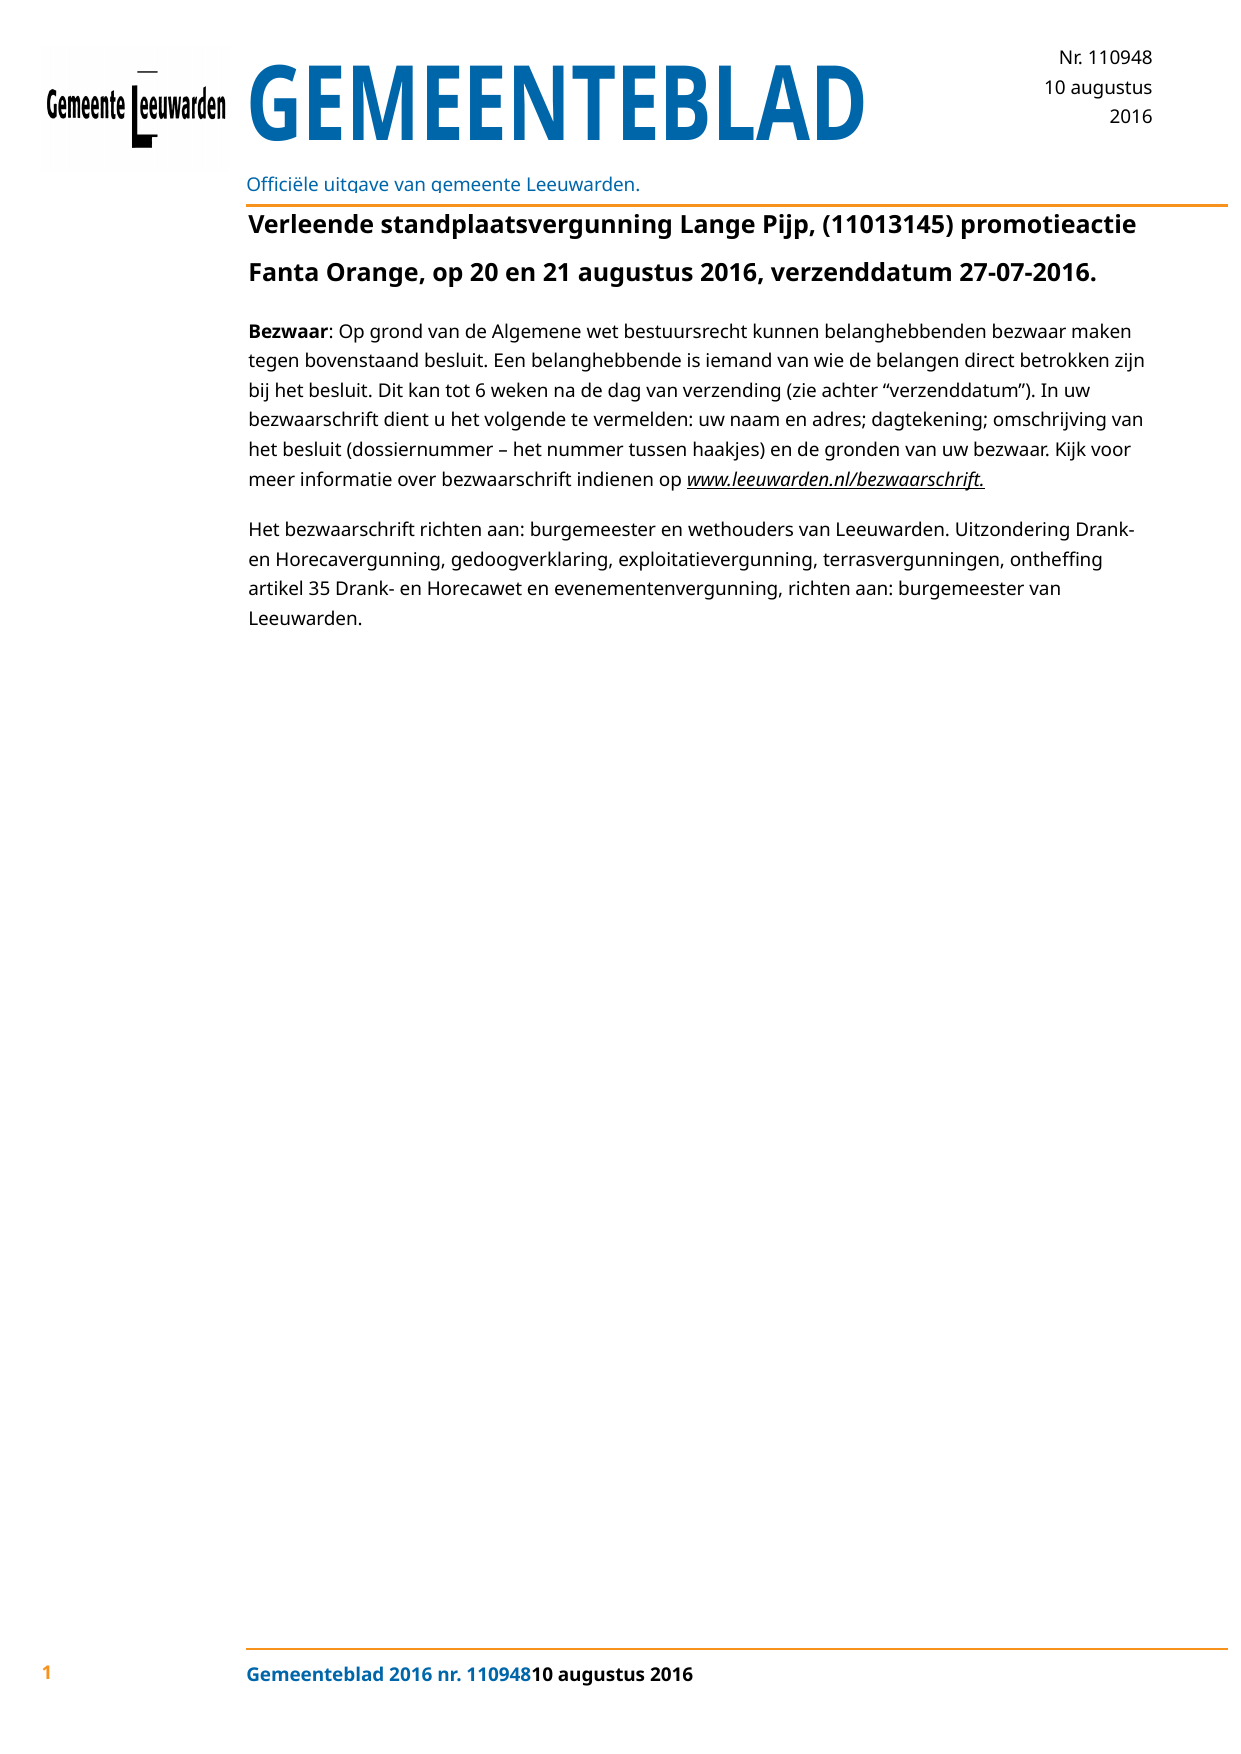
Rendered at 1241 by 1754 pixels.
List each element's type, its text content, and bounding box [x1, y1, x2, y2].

picture [41, 47, 231, 172]
text Verleende standplaatsvergunning Lange Pijp, (11013145) promotieactie Fanta Orange, op 20 en 21 augustus 2016, verzenddatum 27-07-2016. [248, 207, 1152, 288]
text Het bezwaarschrift richten aan: burgemeester en wethouders van Leeuwarden. Uitzondering Drank- en Horecavergunning, gedoogverklaring, exploitatievergunning, terrasvergunningen, ontheffing artikel 35 Drank- en Horecawet en evenementenvergunning, richten aan: burgemeester van Leeuwarden. [248, 516, 1152, 631]
text Bezwaar: Op grond van de Algemene wet bestuursrecht kunnen belanghebbenden bezwaar maken tegen bovenstaand besluit. Een belanghebbende is iemand van wie de belangen direct betrokken zijn bij het besluit. Dit kan tot 6 weken na de dag van verzending (zie achter “verzenddatum”). In uw bezwaarschrift dient u het volgende te vermelden: uw naam en adres; dagtekening; omschrijving van het besluit (dossiernummer – het nummer tussen haakjes) en de gronden van uw bezwaar. Kijk voor meer informatie over bezwaarschrift indienen op www.leeuwarden.nl/bezwaarschrift. [248, 318, 1152, 492]
